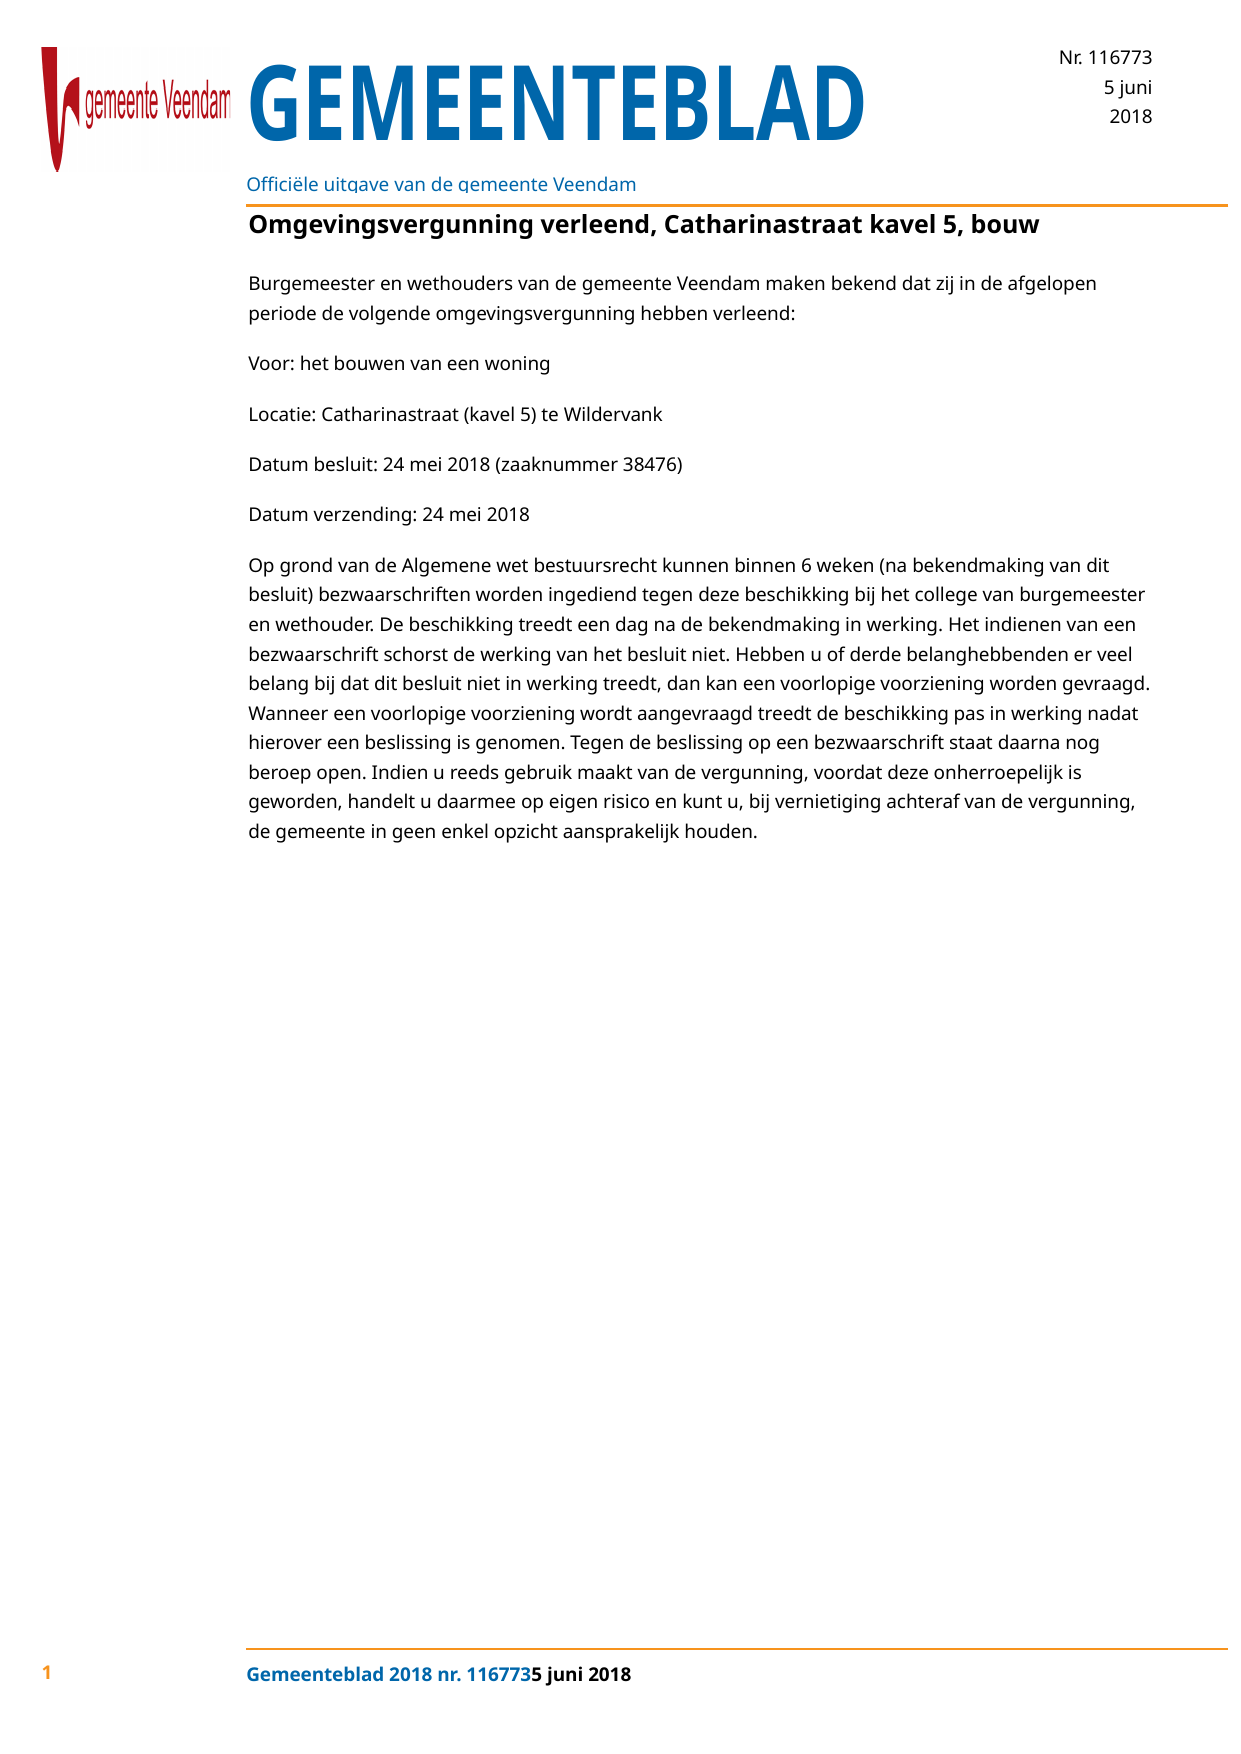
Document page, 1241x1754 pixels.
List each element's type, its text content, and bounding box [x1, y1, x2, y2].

text Voor: het bouwen van een woning [248, 350, 1152, 376]
picture [41, 47, 231, 172]
text Op grond van de Algemene wet bestuursrecht kunnen binnen 6 weken (na bekendmaking van dit besluit) bezwaarschriften worden ingediend tegen deze beschikking bij het college van burgemeester en wethouder. De beschikking treedt een dag na de bekendmaking in werking. Het indienen van een bezwaarschrift schorst de werking van het besluit niet. Hebben u of derde belanghebbenden er veel belang bij dat dit besluit niet in werking treedt, dan kan een voorlopige voorziening worden gevraagd. Wanneer een voorlopige voorziening wordt aangevraagd treedt de beschikking pas in werking nadat hierover een beslissing is genomen. Tegen de beslissing op een bezwaarschrift staat daarna nog beroep open. Indien u reeds gebruik maakt van de vergunning, voordat deze onherroepelijk is geworden, handelt u daarmee op eigen risico en kunt u, bij vernietiging achteraf van de vergunning, de gemeente in geen enkel opzicht aansprakelijk houden. [248, 552, 1152, 844]
text Locatie: Catharinastraat (kavel 5) te Wildervank [248, 401, 1152, 426]
text Burgemeester en wethouders van de gemeente Veendam maken bekend dat zij in de afgelopen periode de volgende omgevingsvergunning hebben verleend: [248, 270, 1152, 326]
text Datum verzending: 24 mei 2018 [248, 502, 1152, 527]
text Datum besluit: 24 mei 2018 (zaaknummer 38476) [248, 451, 1152, 477]
text Omgevingsvergunning verleend, Catharinastraat kavel 5, bouw [248, 207, 1152, 241]
